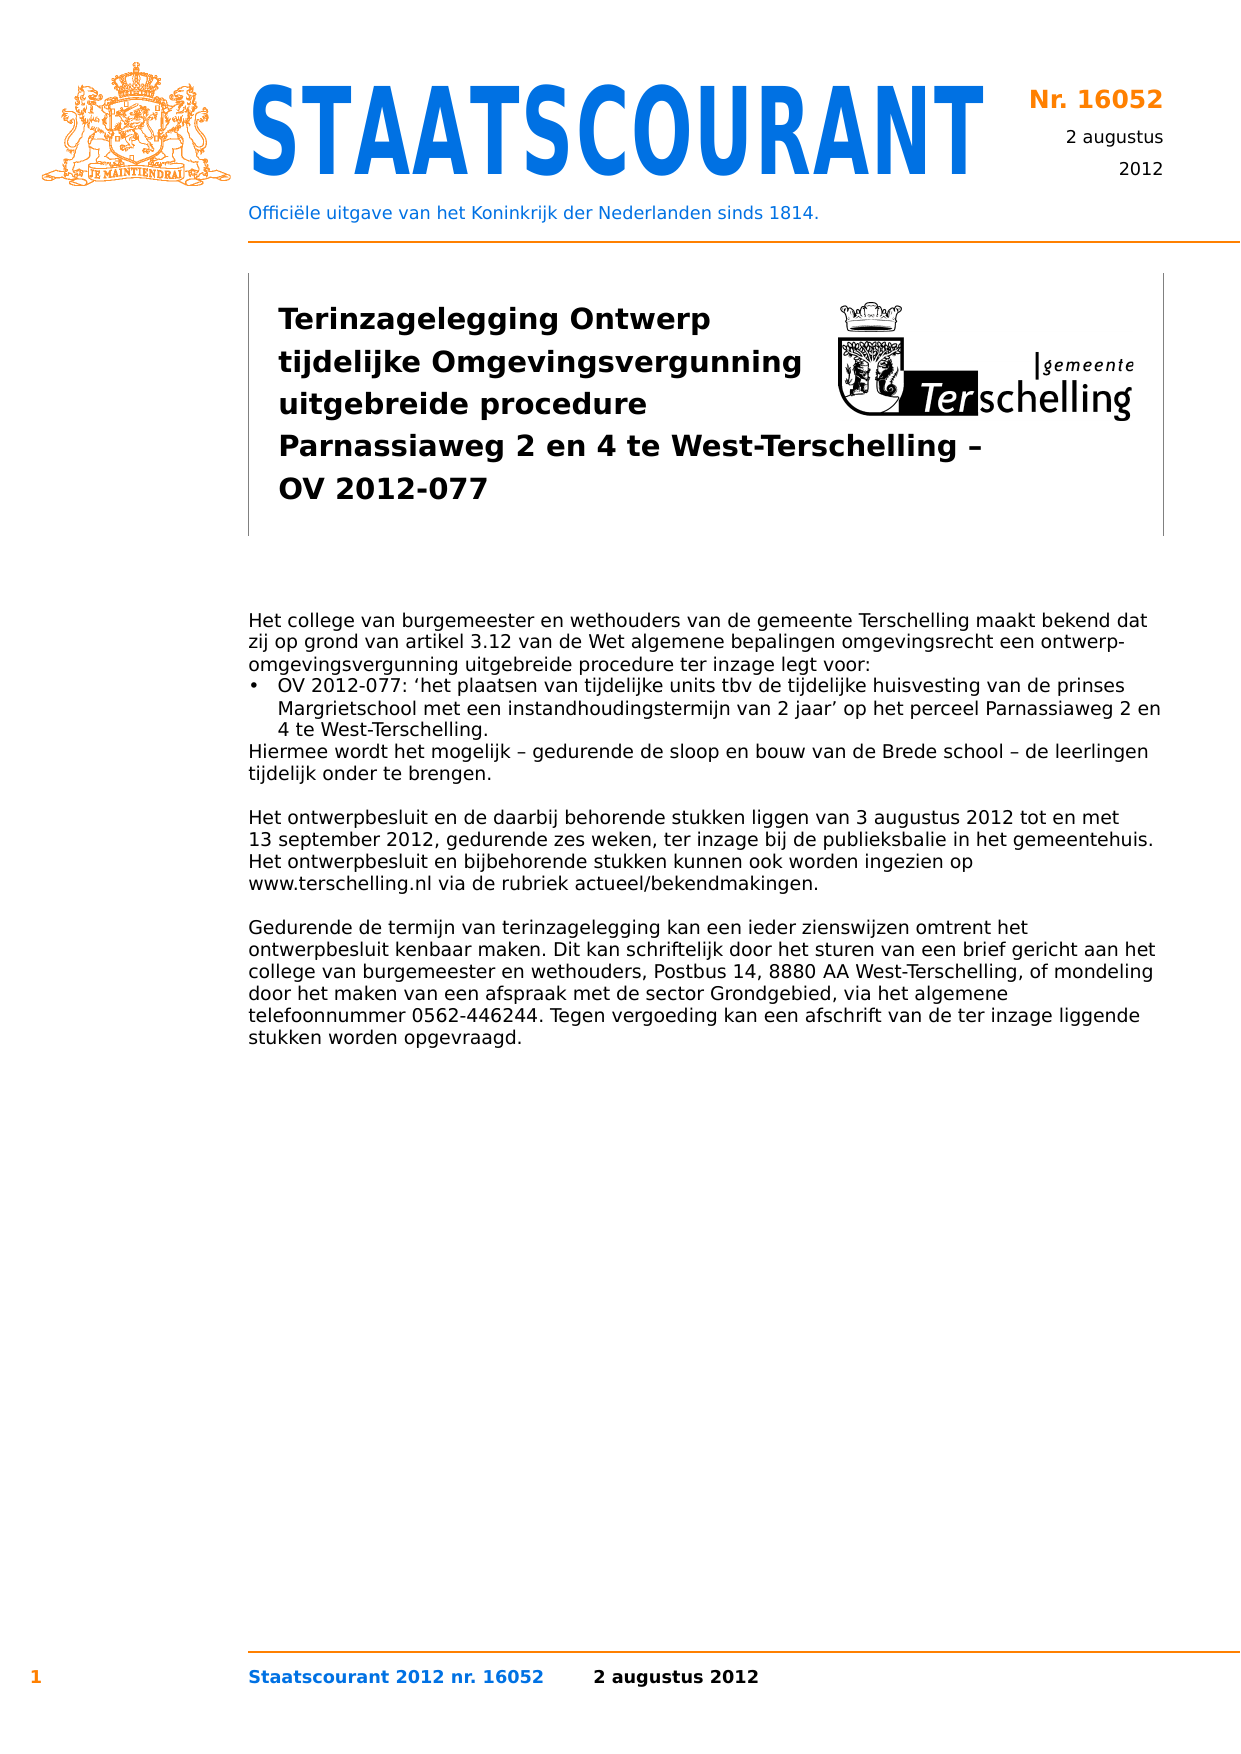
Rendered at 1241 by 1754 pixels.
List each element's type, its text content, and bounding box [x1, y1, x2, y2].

picture [838, 302, 1134, 421]
table_cell 2 augustus [998, 121, 1240, 153]
subtitle Terinzagelegging Ontwerp tijdelijke Omgevingsvergunning uitgebreide procedure Parnassiaweg 2 en 4 te West-Terschelling – OV 2012-077 [249, 273, 1163, 536]
table_header [25, 62, 248, 241]
table_cell Officiële uitgave van het Koninkrijk der Nederlanden sinds 1814. [248, 203, 1240, 241]
text Gedurende de termijn van terinzagelegging kan een ieder zienswijzen omtrent het ontwerpbesluit kenbaar maken. Dit kan schriftelijk door het sturen van een brief gericht aan het college van burgemeester en wethouders, Postbus 14, 8880 AA West-Terschelling, of mondeling door het maken van een afspraak met de sector Grondgebied, via het algemene telefoonnummer 0562-446244. Tegen vergoeding kan een afschrift van de ter inzage liggende stukken worden opgevraagd. [248, 917, 1163, 1049]
text • OV 2012-077: ‘het plaatsen van tijdelijke units tbv de tijdelijke huisvesting van de prinses Margrietschool met een instandhoudingstermijn van 2 jaar’ op het perceel Parnassiaweg 2 en 4 te West-Terschelling. [248, 675, 1163, 741]
picture [41, 62, 231, 186]
table_header Nr. 16052 [998, 62, 1240, 121]
table_cell 2012 [998, 153, 1240, 203]
text Hiermee wordt het mogelijk – gedurende de sloop en bouw van de Brede school – de leerlingen tijdelijk onder te brengen. [248, 741, 1163, 785]
text Het college van burgemeester en wethouders van de gemeente Terschelling maakt bekend dat zij op grond van artikel 3.12 van de Wet algemene bepalingen omgevingsrecht een ontwerp-omgevingsvergunning uitgebreide procedure ter inzage legt voor: [248, 609, 1163, 675]
table_header STAATSCOURANT [248, 62, 998, 203]
text Het ontwerpbesluit en de daarbij behorende stukken liggen van 3 augustus 2012 tot en met 13 september 2012, gedurende zes weken, ter inzage bij de publieksbalie in het gemeentehuis. Het ontwerpbesluit en bijbehorende stukken kunnen ook worden ingezien op www.terschelling.nl via de rubriek actueel/bekendmakingen. [248, 807, 1163, 895]
